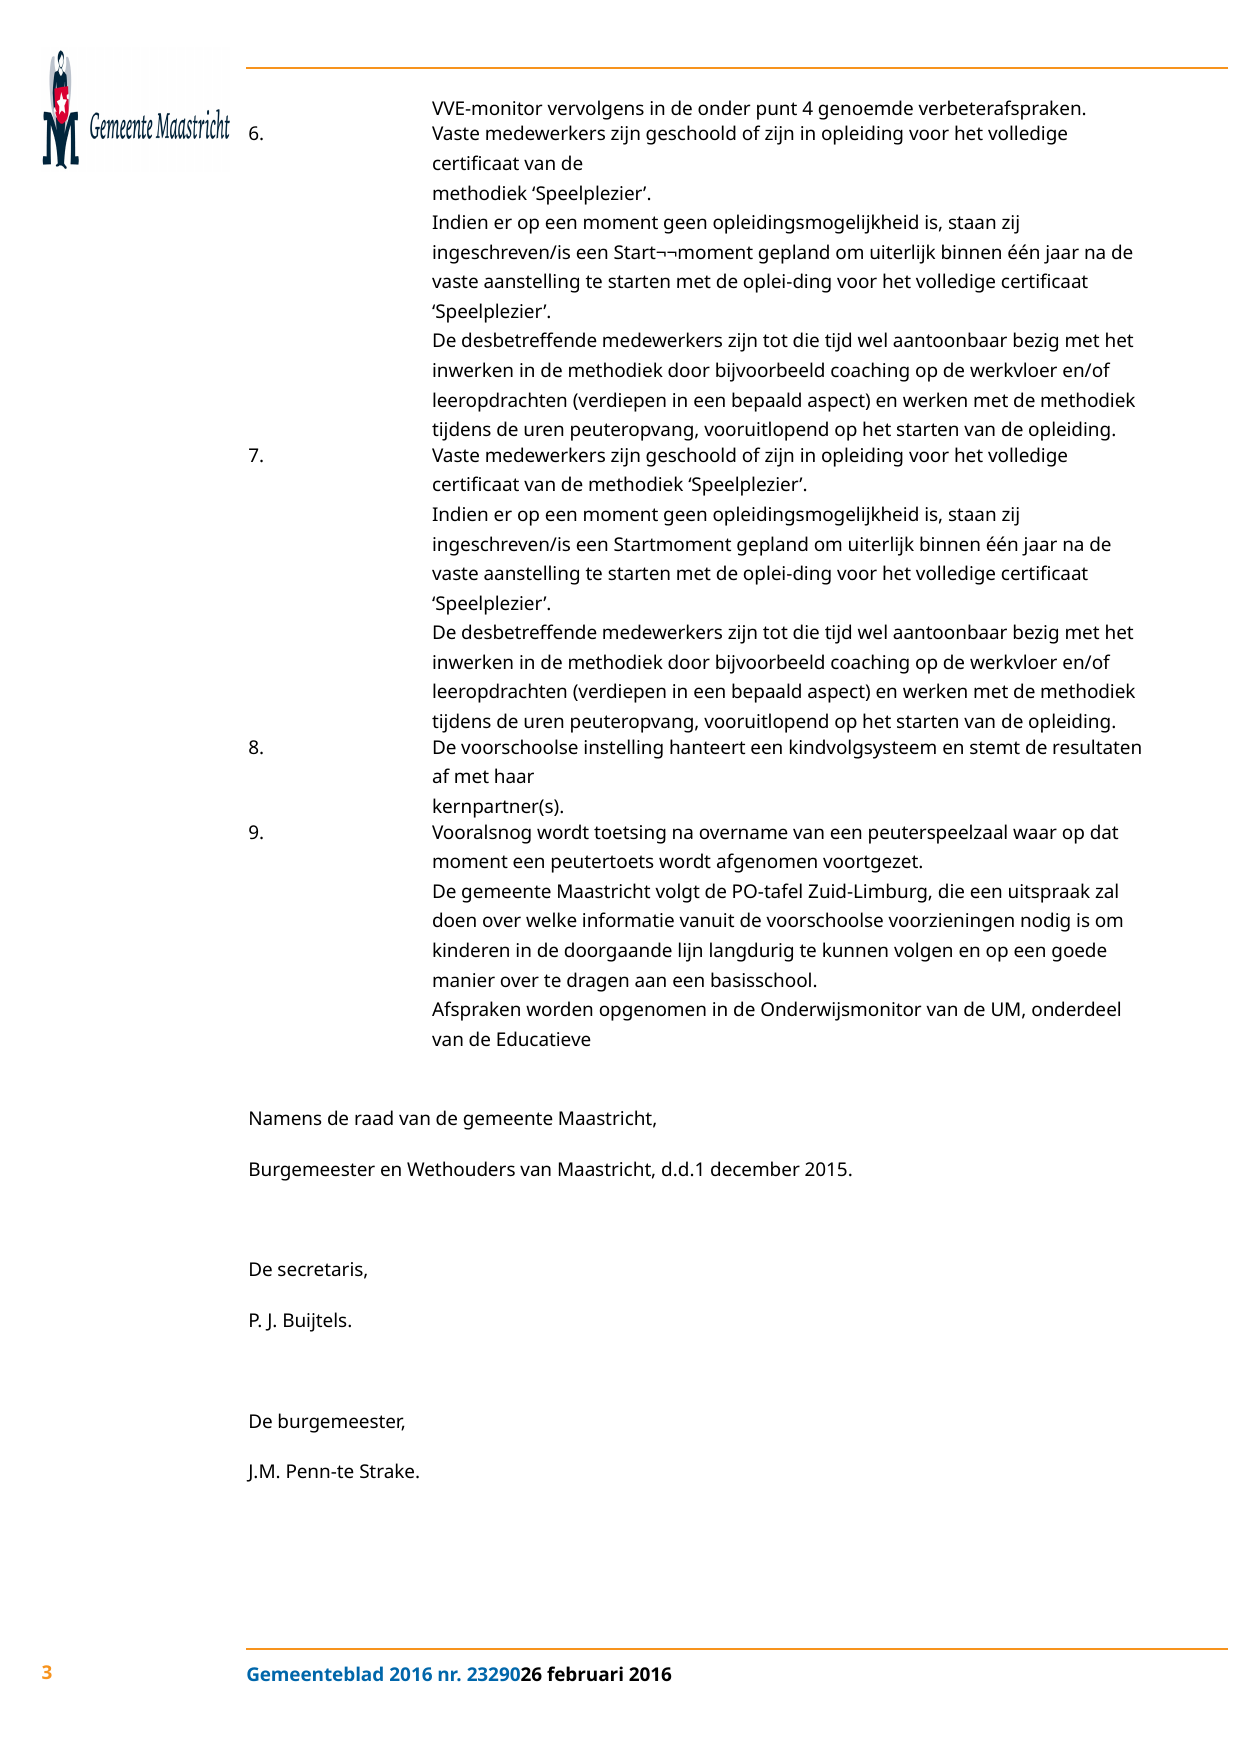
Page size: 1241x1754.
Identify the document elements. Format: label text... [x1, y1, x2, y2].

table_cell Vaste medewerkers zijn geschoold of zijn in opleiding voor het volledige certificaat van de methodiek ‘Speelplezier’. Indien er op een moment geen opleidingsmogelijkheid is, staan zij ingeschreven/is een Startmoment gepland om uiterlijk binnen één jaar na de vaste aanstelling te starten met de oplei-ding voor het volledige certificaat ‘Speelplezier’. De desbetreffende medewerkers zijn tot die tijd wel aantoonbaar bezig met het inwerken in de methodiek door bijvoorbeeld coaching op de werkvloer en/of leeropdrachten (verdiepen in een bepaald aspect) en werken met de methodiek tijdens de uren peuteropvang, vooruitlopend op het starten van de opleiding. [432, 442, 1152, 734]
table_cell 6. [248, 121, 432, 442]
table_cell 8. [248, 734, 432, 819]
text De secretaris, [248, 1257, 1152, 1282]
table_cell 7. [248, 442, 432, 734]
table_cell VVE-monitor vervolgens in de onder punt 4 genoemde verbeterafspraken. [432, 95, 1152, 121]
picture [41, 47, 231, 172]
text De burgemeester, [248, 1408, 1152, 1434]
text P. J. Buijtels. [248, 1307, 1152, 1333]
text Burgemeester en Wethouders van Maastricht, d.d.1 december 2015. [248, 1156, 1152, 1182]
table_cell [248, 95, 432, 121]
table_cell Vaste medewerkers zijn geschoold of zijn in opleiding voor het volledige certificaat van de methodiek ‘Speelplezier’. Indien er op een moment geen opleidingsmogelijkheid is, staan zij ingeschreven/is een Start¬¬moment gepland om uiterlijk binnen één jaar na de vaste aanstelling te starten met de oplei-ding voor het volledige certificaat ‘Speelplezier’. De desbetreffende medewerkers zijn tot die tijd wel aantoonbaar bezig met het inwerken in de methodiek door bijvoorbeeld coaching op de werkvloer en/of leeropdrachten (verdiepen in een bepaald aspect) en werken met de methodiek tijdens de uren peuteropvang, vooruitlopend op het starten van de opleiding. [432, 121, 1152, 442]
text Namens de raad van de gemeente Maastricht, [248, 1105, 1152, 1131]
table_cell Vooralsnog wordt toetsing na overname van een peuterspeelzaal waar op dat moment een peutertoets wordt afgenomen voortgezet. De gemeente Maastricht volgt de PO-tafel Zuid-Limburg, die een uitspraak zal doen over welke informatie vanuit de voorschoolse voorzieningen nodig is om kinderen in de doorgaande lijn langdurig te kunnen volgen en op een goede manier over te dragen aan een basisschool. Afspraken worden opgenomen in de Onderwijsmonitor van de UM, onderdeel van de Educatieve [432, 819, 1152, 1052]
table_cell 9. [248, 819, 432, 1052]
table_cell De voorschoolse instelling hanteert een kindvolgsysteem en stemt de resultaten af met haar kernpartner(s). [432, 734, 1152, 819]
text J.M. Penn-te Strake. [248, 1458, 1152, 1484]
